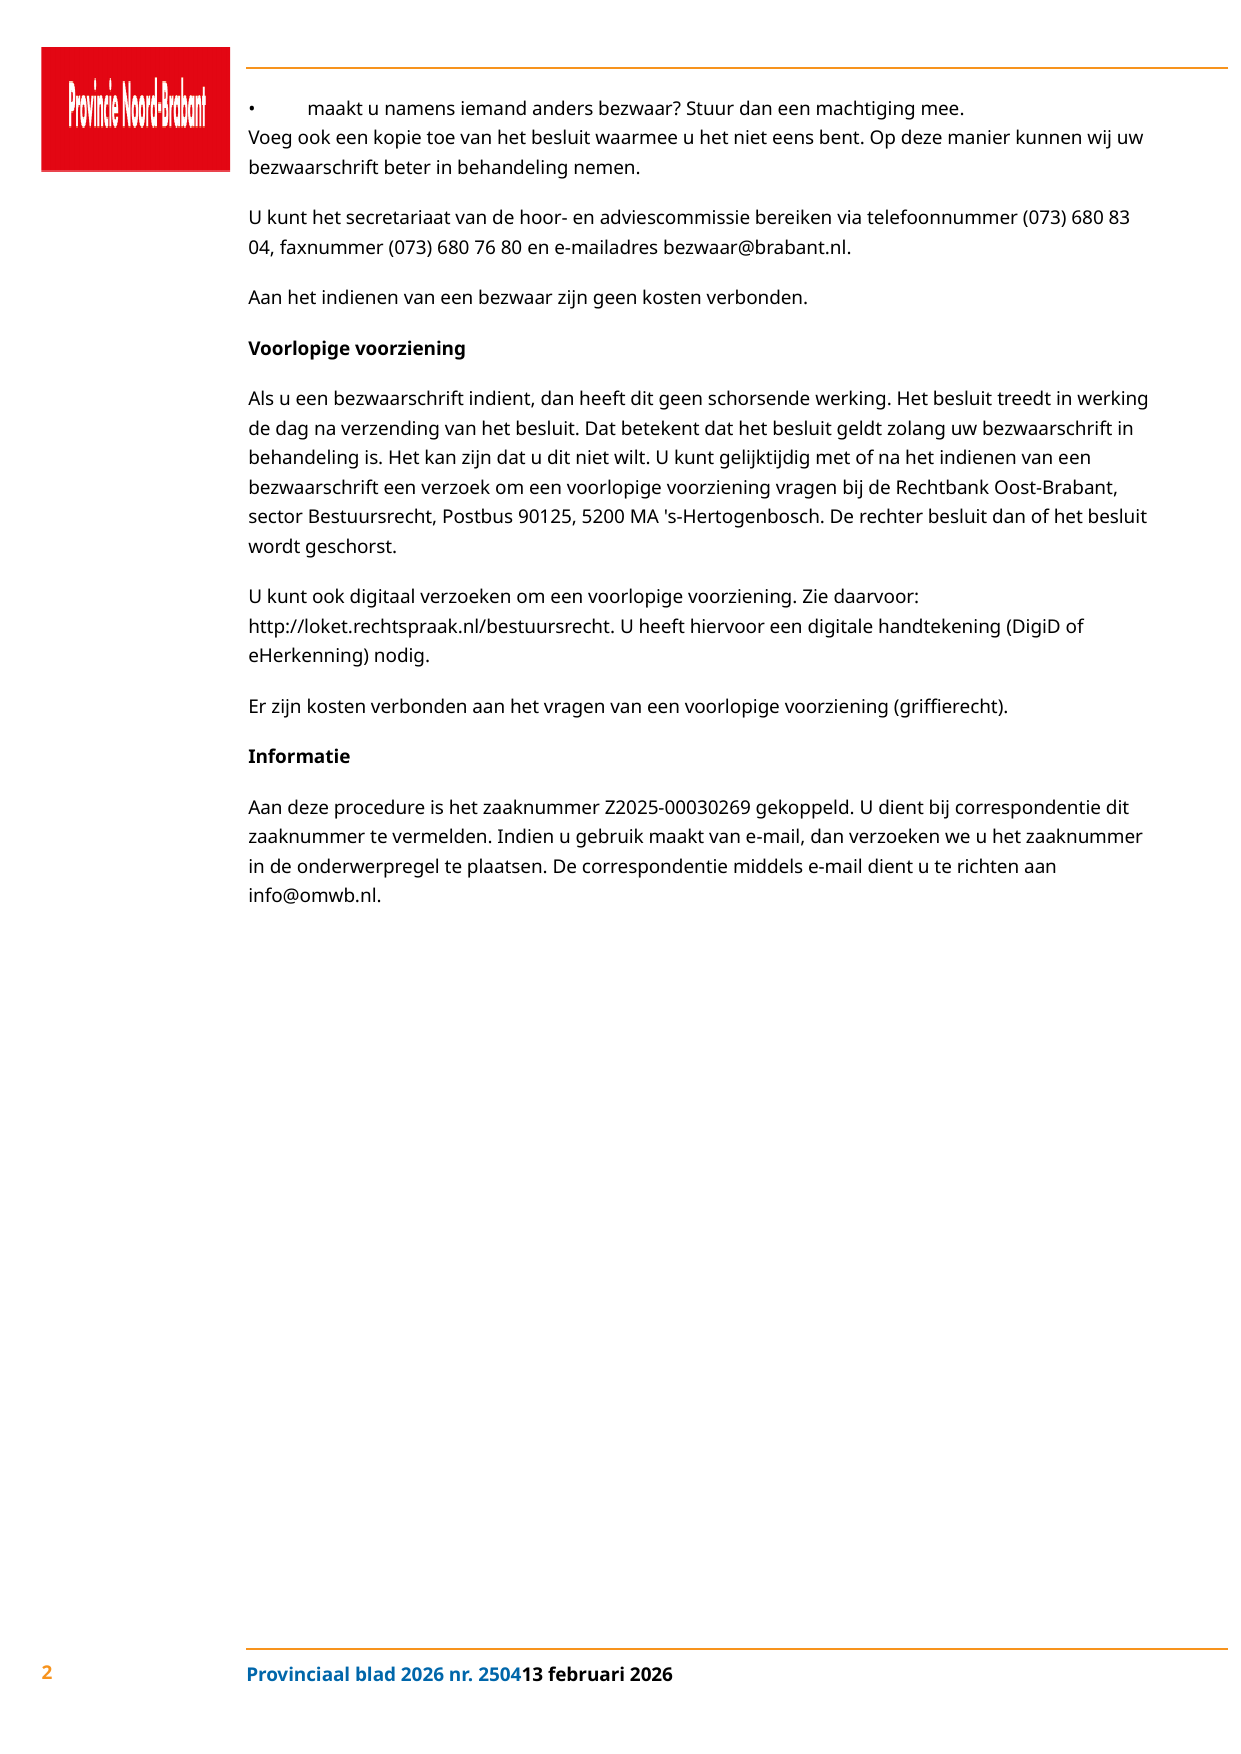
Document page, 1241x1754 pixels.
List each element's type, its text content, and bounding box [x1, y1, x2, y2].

text Voorlopige voorziening [248, 335, 1152, 361]
text Er zijn kosten verbonden aan het vragen van een voorlopige voorziening (griffierecht). [248, 693, 1152, 719]
text U kunt ook digitaal verzoeken om een voorlopige voorziening. Zie daarvoor: http://loket.rechtspraak.nl/bestuursrecht. U heeft hiervoor een digitale handtekening (DigiD of eHerkenning) nodig. [248, 583, 1152, 668]
text Als u een bezwaarschrift indient, dan heeft dit geen schorsende werking. Het besluit treedt in werking de dag na verzending van het besluit. Dat betekent dat het besluit geldt zolang uw bezwaarschrift in behandeling is. Het kan zijn dat u dit niet wilt. U kunt gelijktijdig met of na het indienen van een bezwaarschrift een verzoek om een voorlopige voorziening vragen bij de Rechtbank Oost-Brabant, sector Bestuursrecht, Postbus 90125, 5200 MA 's‑Hertogenbosch. De rechter besluit dan of het besluit wordt geschorst. [248, 385, 1152, 559]
text Informatie [248, 743, 1152, 769]
text Aan het indienen van een bezwaar zijn geen kosten verbonden. [248, 284, 1152, 310]
text Aan deze procedure is het zaaknummer Z2025-00030269 gekoppeld. U dient bij correspondentie dit zaaknummer te vermelden. Indien u gebruik maakt van e-mail, dan verzoeken we u het zaaknummer in de onderwerpregel te plaatsen. De correspondentie middels e-mail dient u te richten aan info@omwb.nl. [248, 794, 1152, 908]
text Voeg ook een kopie toe van het besluit waarmee u het niet eens bent. Op deze manier kunnen wij uw bezwaarschrift beter in behandeling nemen. [248, 124, 1152, 180]
list maakt u namens iemand anders bezwaar? Stuur dan een machtiging mee. [248, 95, 1152, 121]
picture [41, 47, 231, 172]
text U kunt het secretariaat van de hoor- en adviescommissie bereiken via telefoonnummer (073) 680 83 04, faxnummer (073) 680 76 80 en e-mailadres bezwaar@brabant.nl. [248, 204, 1152, 260]
